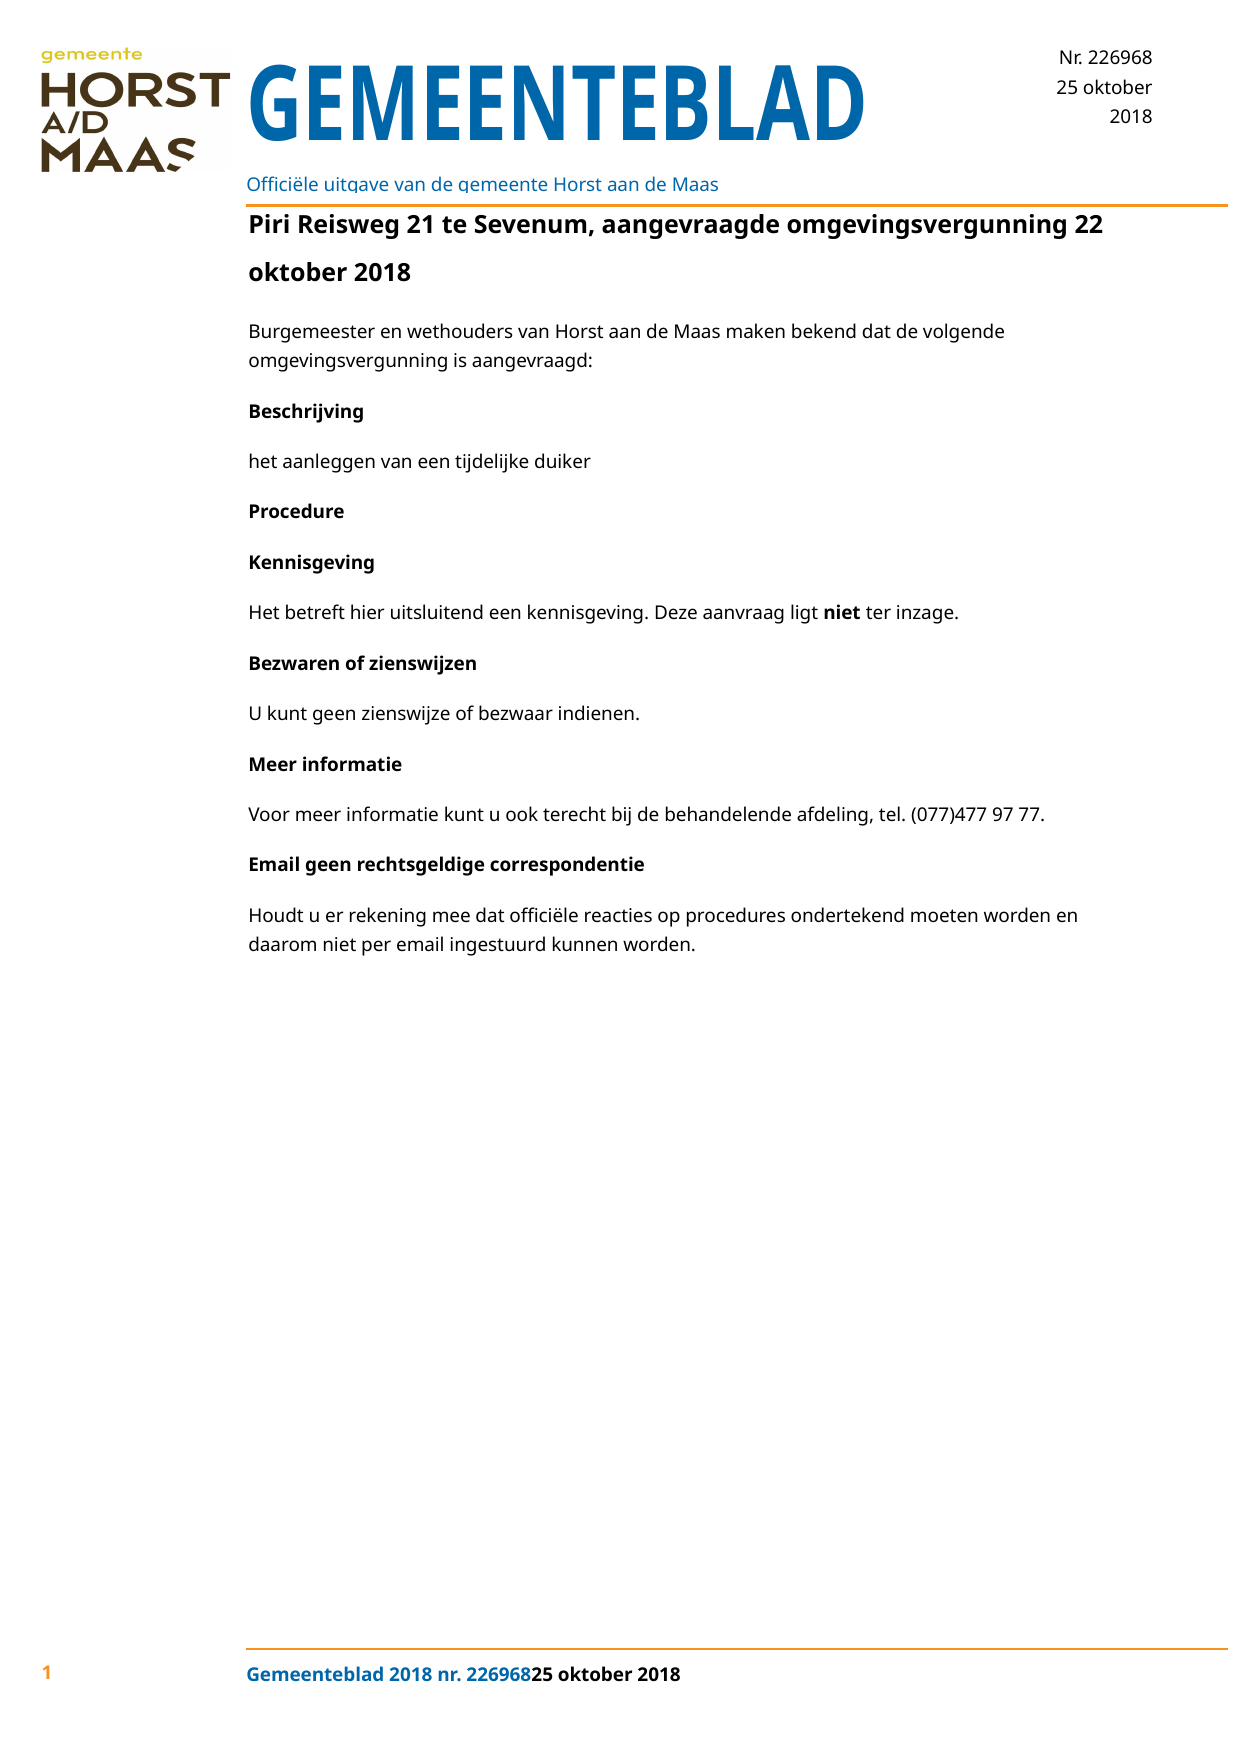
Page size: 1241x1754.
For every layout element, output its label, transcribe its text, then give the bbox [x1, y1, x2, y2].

text Burgemeester en wethouders van Horst aan de Maas maken bekend dat de volgende omgevingsvergunning is aangevraagd: [248, 318, 1152, 373]
text Piri Reisweg 21 te Sevenum, aangevraagde omgevingsvergunning 22 oktober 2018 [248, 207, 1152, 288]
text Meer informatie [248, 751, 1152, 777]
text Email geen rechtsgeldige correspondentie [248, 852, 1152, 877]
text Bezwaren of zienswijzen [248, 650, 1152, 676]
picture [41, 47, 231, 172]
text Procedure [248, 499, 1152, 524]
text Voor meer informatie kunt u ook terecht bij de behandelende afdeling, tel. (077)477 97 77. [248, 801, 1152, 827]
text Het betreft hier uitsluitend een kennisgeving. Deze aanvraag ligt niet ter inzage. [248, 599, 1152, 625]
text het aanleggen van een tijdelijke duiker [248, 448, 1152, 474]
text Houdt u er rekening mee dat officiële reacties op procedures ondertekend moeten worden en daarom niet per email ingestuurd kunnen worden. [248, 902, 1152, 957]
text U kunt geen zienswijze of bezwaar indienen. [248, 700, 1152, 726]
text Beschrijving [248, 398, 1152, 424]
text Kennisgeving [248, 549, 1152, 575]
